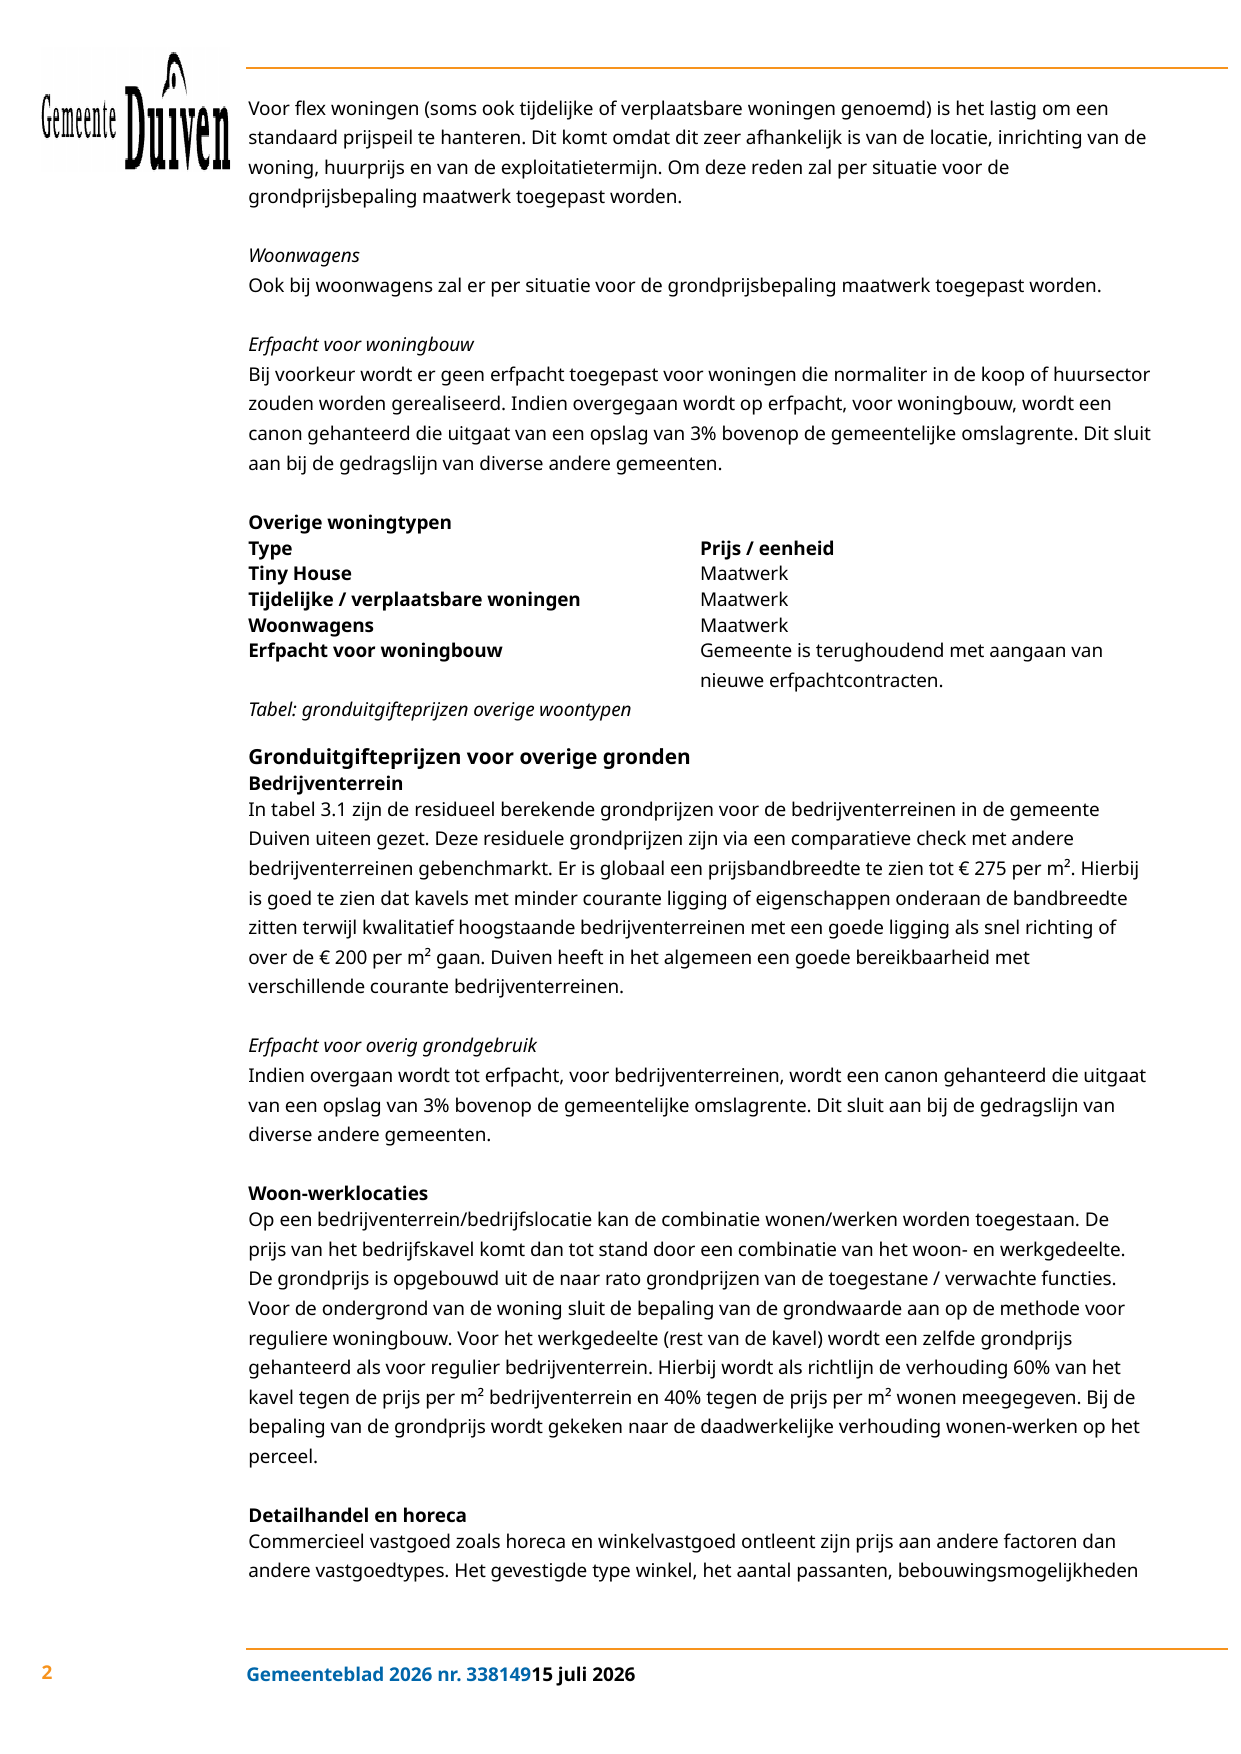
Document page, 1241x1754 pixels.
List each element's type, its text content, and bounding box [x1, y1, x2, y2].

text Erfpacht voor woningbouw [248, 331, 1152, 357]
table_cell Type [248, 535, 700, 561]
text In tabel 3.1 zijn de residueel berekende grondprijzen voor de bedrijventerreinen in de gemeente Duiven uiteen gezet. Deze residuele grondprijzen zijn via een comparatieve check met andere bedrijventerreinen gebenchmarkt. Er is globaal een prijsbandbreedte te zien tot € 275 per m². Hierbij is goed te zien dat kavels met minder courante ligging of eigenschappen onderaan de bandbreedte zitten terwijl kwalitatief hoogstaande bedrijventerreinen met een goede ligging als snel richting of over de € 200 per m² gaan. Duiven heeft in het algemeen een goede bereikbaarheid met verschillende courante bedrijventerreinen. [248, 796, 1152, 999]
text Woonwagens [248, 243, 1152, 268]
text Detailhandel en horeca [248, 1502, 1152, 1528]
table_header [700, 509, 1152, 535]
text Bedrijventerrein [248, 770, 1152, 796]
text Tabel: gronduitgifteprijzen overige woontypen [248, 696, 1152, 722]
text Indien overgaan wordt tot erfpacht, voor bedrijventerreinen, wordt een canon gehanteerd die uitgaat van een opslag van 3% bovenop de gemeentelijke omslagrente. Dit sluit aan bij de gedragslijn van diverse andere gemeenten. [248, 1062, 1152, 1147]
text Ook bij woonwagens zal er per situatie voor de grondprijsbepaling maatwerk toegepast worden. [248, 272, 1152, 298]
text Bij voorkeur wordt er geen erfpacht toegepast voor woningen die normaliter in de koop of huursector zouden worden gerealiseerd. Indien overgegaan wordt op erfpacht, voor woningbouw, wordt een canon gehanteerd die uitgaat van een opslag van 3% bovenop de gemeentelijke omslagrente. Dit sluit aan bij de gedragslijn van diverse andere gemeenten. [248, 361, 1152, 476]
table_cell Tijdelijke / verplaatsbare woningen [248, 586, 700, 612]
text Voor flex woningen (soms ook tijdelijke of verplaatsbare woningen genoemd) is het lastig om een standaard prijspeil te hanteren. Dit komt omdat dit zeer afhankelijk is van de locatie, inrichting van de woning, huurprijs en van de exploitatietermijn. Om deze reden zal per situatie voor de grondprijsbepaling maatwerk toegepast worden. [248, 95, 1152, 209]
text Woon-werklocaties [248, 1181, 1152, 1206]
table_cell Woonwagens [248, 612, 700, 638]
text Gronduitgifteprijzen voor overige gronden [248, 742, 1152, 770]
table_cell Erfpacht voor woningbouw [248, 638, 700, 693]
text Commercieel vastgoed zoals horeca en winkelvastgoed ontleent zijn prijs aan andere factoren dan andere vastgoedtypes. Het gevestigde type winkel, het aantal passanten, bebouwingsmogelijkheden [248, 1528, 1152, 1583]
table_cell Maatwerk [700, 561, 1152, 586]
table_cell Tiny House [248, 561, 700, 586]
table_cell Maatwerk [700, 612, 1152, 638]
picture [41, 47, 231, 172]
table_header Overige woningtypen [248, 509, 700, 535]
text Erfpacht voor overig grondgebruik [248, 1033, 1152, 1058]
table_cell Gemeente is terughoudend met aangaan van nieuwe erfpachtcontracten. [700, 638, 1152, 693]
table_cell Prijs / eenheid [700, 535, 1152, 561]
table_cell Maatwerk [700, 586, 1152, 612]
text Op een bedrijventerrein/bedrijfslocatie kan de combinatie wonen/werken worden toegestaan. De prijs van het bedrijfskavel komt dan tot stand door een combinatie van het woon- en werkgedeelte. De grondprijs is opgebouwd uit de naar rato grondprijzen van de toegestane / verwachte functies. Voor de ondergrond van de woning sluit de bepaling van de grondwaarde aan op de methode voor reguliere woningbouw. Voor het werkgedeelte (rest van de kavel) wordt een zelfde grondprijs gehanteerd als voor regulier bedrijventerrein. Hierbij wordt als richtlijn de verhouding 60% van het kavel tegen de prijs per m² bedrijventerrein en 40% tegen de prijs per m² wonen meegegeven. Bij de bepaling van de grondprijs wordt gekeken naar de daadwerkelijke verhouding wonen-werken op het perceel. [248, 1206, 1152, 1469]
